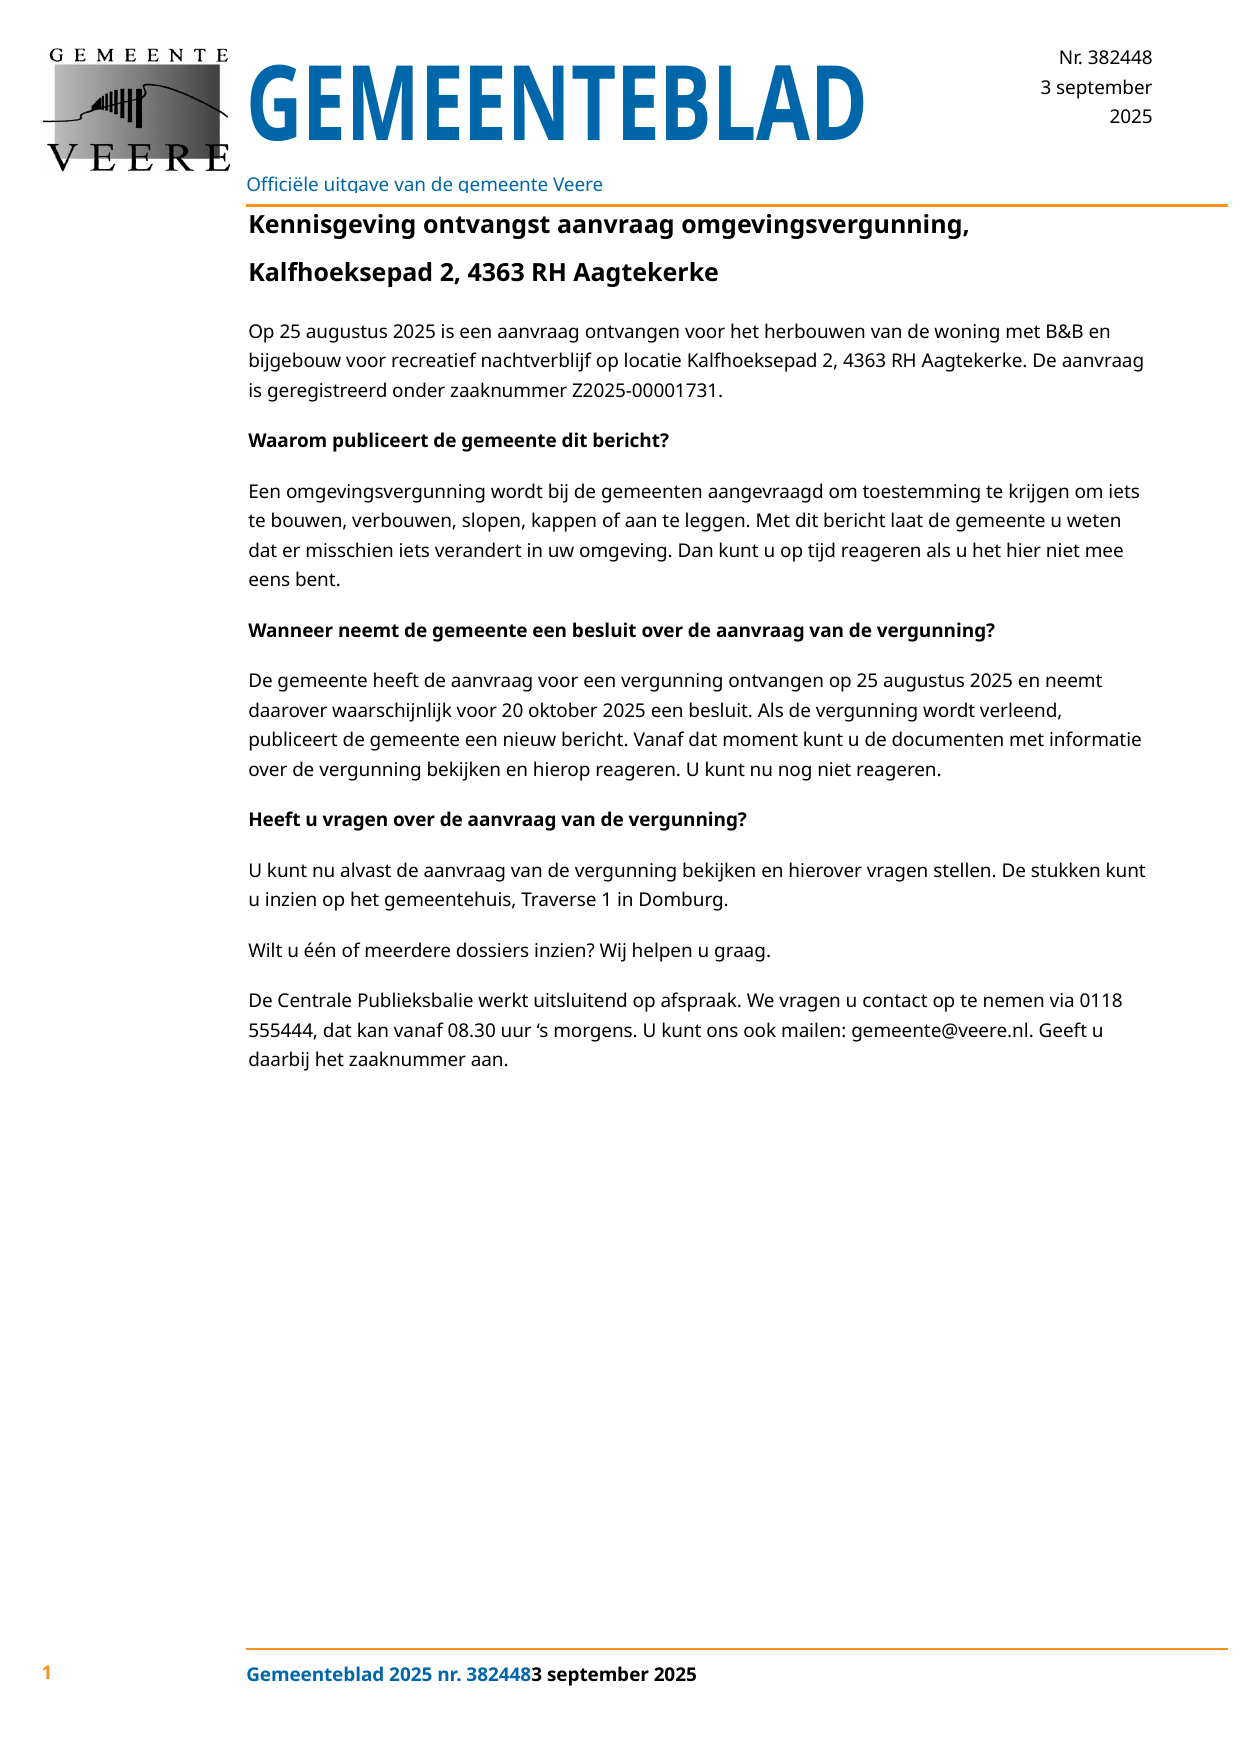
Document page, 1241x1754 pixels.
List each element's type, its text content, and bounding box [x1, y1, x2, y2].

text Een omgevingsvergunning wordt bij de gemeenten aangevraagd om toestemming te krijgen om iets te bouwen, verbouwen, slopen, kappen of aan te leggen. Met dit bericht laat de gemeente u weten dat er misschien iets verandert in uw omgeving. Dan kunt u op tijd reageren als u het hier niet mee eens bent. [248, 478, 1152, 592]
text De Centrale Publieksbalie werkt uitsluitend op afspraak. We vragen u contact op te nemen via 0118 555444, dat kan vanaf 08.30 uur ‘s morgens. U kunt ons ook mailen: gemeente@veere.nl. Geeft u daarbij het zaaknummer aan. [248, 987, 1152, 1072]
text Waarom publiceert de gemeente dit bericht? [248, 427, 1152, 453]
text Wanneer neemt de gemeente een besluit over de aanvraag van de vergunning? [248, 617, 1152, 643]
picture [41, 47, 231, 172]
text Heeft u vragen over de aanvraag van de vergunning? [248, 807, 1152, 832]
text U kunt nu alvast de aanvraag van de vergunning bekijken en hierover vragen stellen. De stukken kunt u inzien op het gemeentehuis, Traverse 1 in Domburg. [248, 857, 1152, 912]
text Op 25 augustus 2025 is een aanvraag ontvangen voor het herbouwen van de woning met B&B en bijgebouw voor recreatief nachtverblijf op locatie Kalfhoeksepad 2, 4363 RH Aagtekerke. De aanvraag is geregistreerd onder zaaknummer Z2025-00001731. [248, 318, 1152, 403]
text Wilt u één of meerdere dossiers inzien? Wij helpen u graag. [248, 937, 1152, 963]
text Kennisgeving ontvangst aanvraag omgevingsvergunning, Kalfhoeksepad 2, 4363 RH Aagtekerke [248, 207, 1152, 288]
text De gemeente heeft de aanvraag voor een vergunning ontvangen op 25 augustus 2025 en neemt daarover waarschijnlijk voor 20 oktober 2025 een besluit. Als de vergunning wordt verleend, publiceert de gemeente een nieuw bericht. Vanaf dat moment kunt u de documenten met informatie over de vergunning bekijken en hierop reageren. U kunt nu nog niet reageren. [248, 667, 1152, 782]
